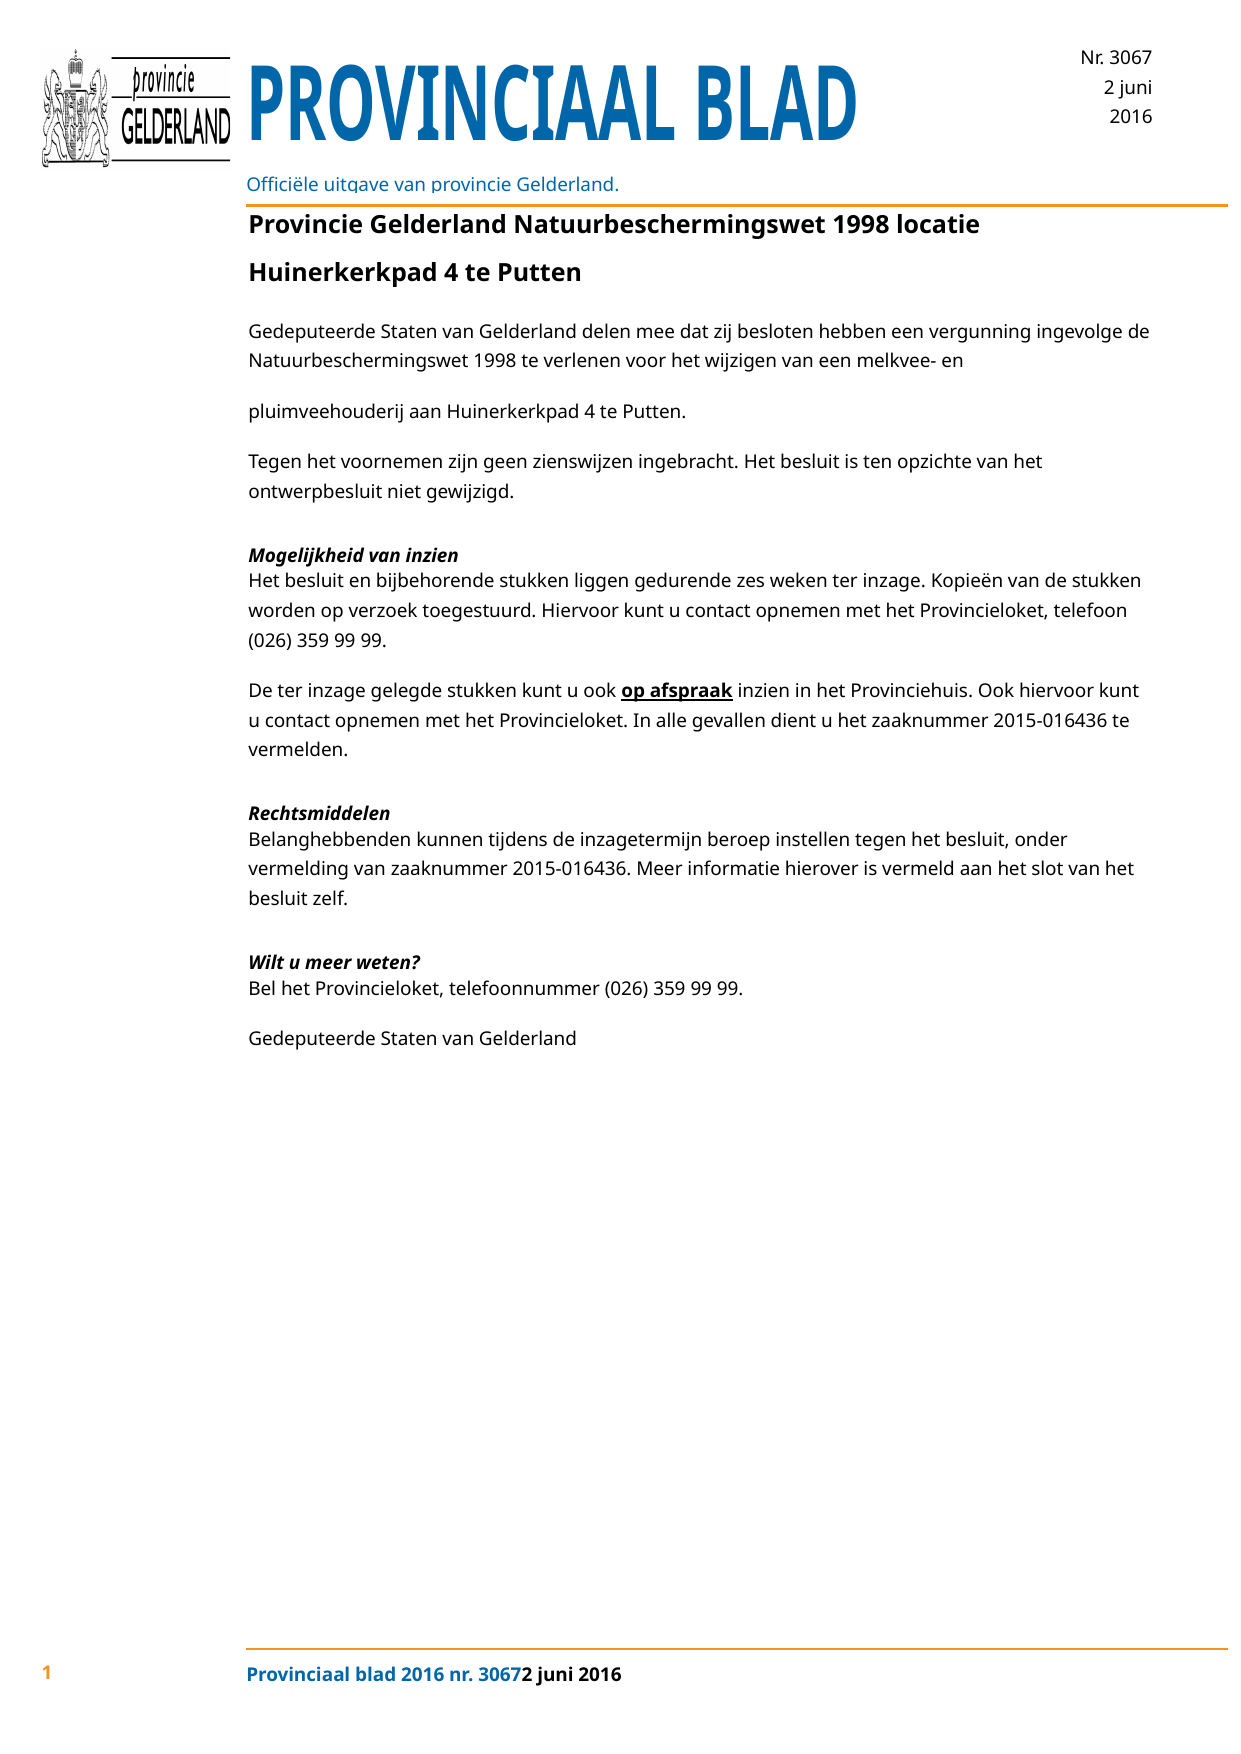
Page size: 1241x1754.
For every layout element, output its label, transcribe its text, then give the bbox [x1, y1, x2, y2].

text Gedeputeerde Staten van Gelderland delen mee dat zij besloten hebben een vergunning ingevolge de Natuurbeschermingswet 1998 te verlenen voor het wijzigen van een melkvee- en [248, 318, 1152, 373]
text Provincie Gelderland Natuurbeschermingswet 1998 locatie Huinerkerkpad 4 te Putten [248, 207, 1152, 288]
text Belanghebbenden kunnen tijdens de inzagetermijn beroep instellen tegen het besluit, onder vermelding van zaaknummer 2015-016436. Meer informatie hierover is vermeld aan het slot van het besluit zelf. [248, 826, 1152, 911]
text De ter inzage gelegde stukken kunt u ook op afspraak inzien in het Provinciehuis. Ook hiervoor kunt u contact opnemen met het Provincieloket. In alle gevallen dient u het zaaknummer 2015-016436 te vermelden. [248, 677, 1152, 762]
text Bel het Provincieloket, telefoonnummer (026) 359 99 99. [248, 975, 1152, 1001]
text Gedeputeerde Staten van Gelderland [248, 1025, 1152, 1051]
picture [41, 47, 231, 172]
text Tegen het voornemen zijn geen zienswijzen ingebracht. Het besluit is ten opzichte van het ontwerpbesluit niet gewijzigd. [248, 448, 1152, 504]
text Wilt u meer weten? [248, 949, 1152, 975]
text Mogelijkheid van inzien [248, 542, 1152, 568]
text pluimveehouderij aan Huinerkerkpad 4 te Putten. [248, 398, 1152, 424]
text Het besluit en bijbehorende stukken liggen gedurende zes weken ter inzage. Kopieën van de stukken worden op verzoek toegestuurd. Hiervoor kunt u contact opnemen met het Provincieloket, telefoon (026) 359 99 99. [248, 568, 1152, 652]
text Rechtsmiddelen [248, 800, 1152, 826]
